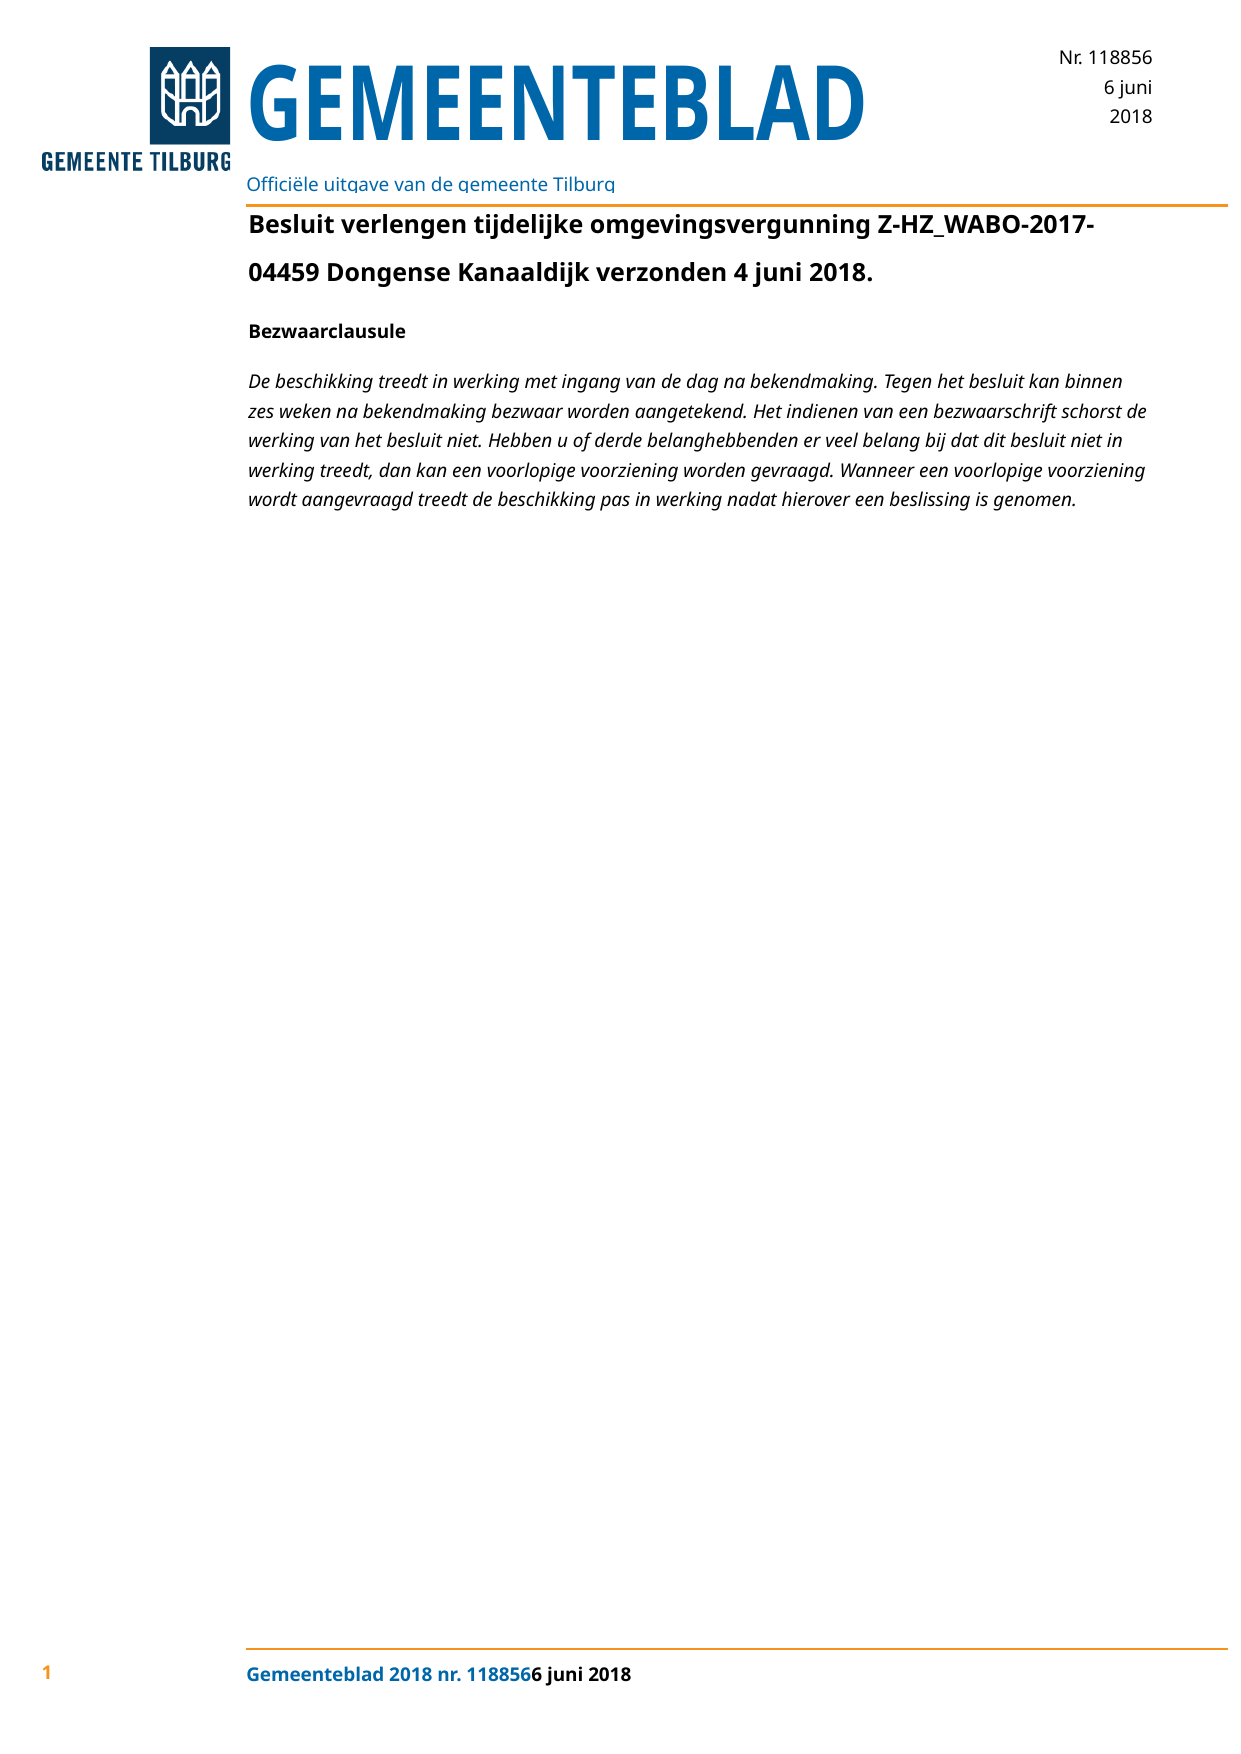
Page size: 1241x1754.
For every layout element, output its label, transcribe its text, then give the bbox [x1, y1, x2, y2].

text Bezwaarclausule [248, 318, 1152, 344]
picture [41, 47, 231, 172]
text De beschikking treedt in werking met ingang van de dag na bekendmaking. Tegen het besluit kan binnen zes weken na bekendmaking bezwaar worden aangetekend. Het indienen van een bezwaarschrift schorst de werking van het besluit niet. Hebben u of derde belanghebbenden er veel belang bij dat dit besluit niet in werking treedt, dan kan een voorlopige voorziening worden gevraagd. Wanneer een voorlopige voorziening wordt aangevraagd treedt de beschikking pas in werking nadat hierover een beslissing is genomen. [248, 368, 1152, 512]
text Besluit verlengen tijdelijke omgevingsvergunning Z-HZ_WABO-2017-04459 Dongense Kanaaldijk verzonden 4 juni 2018. [248, 207, 1152, 288]
